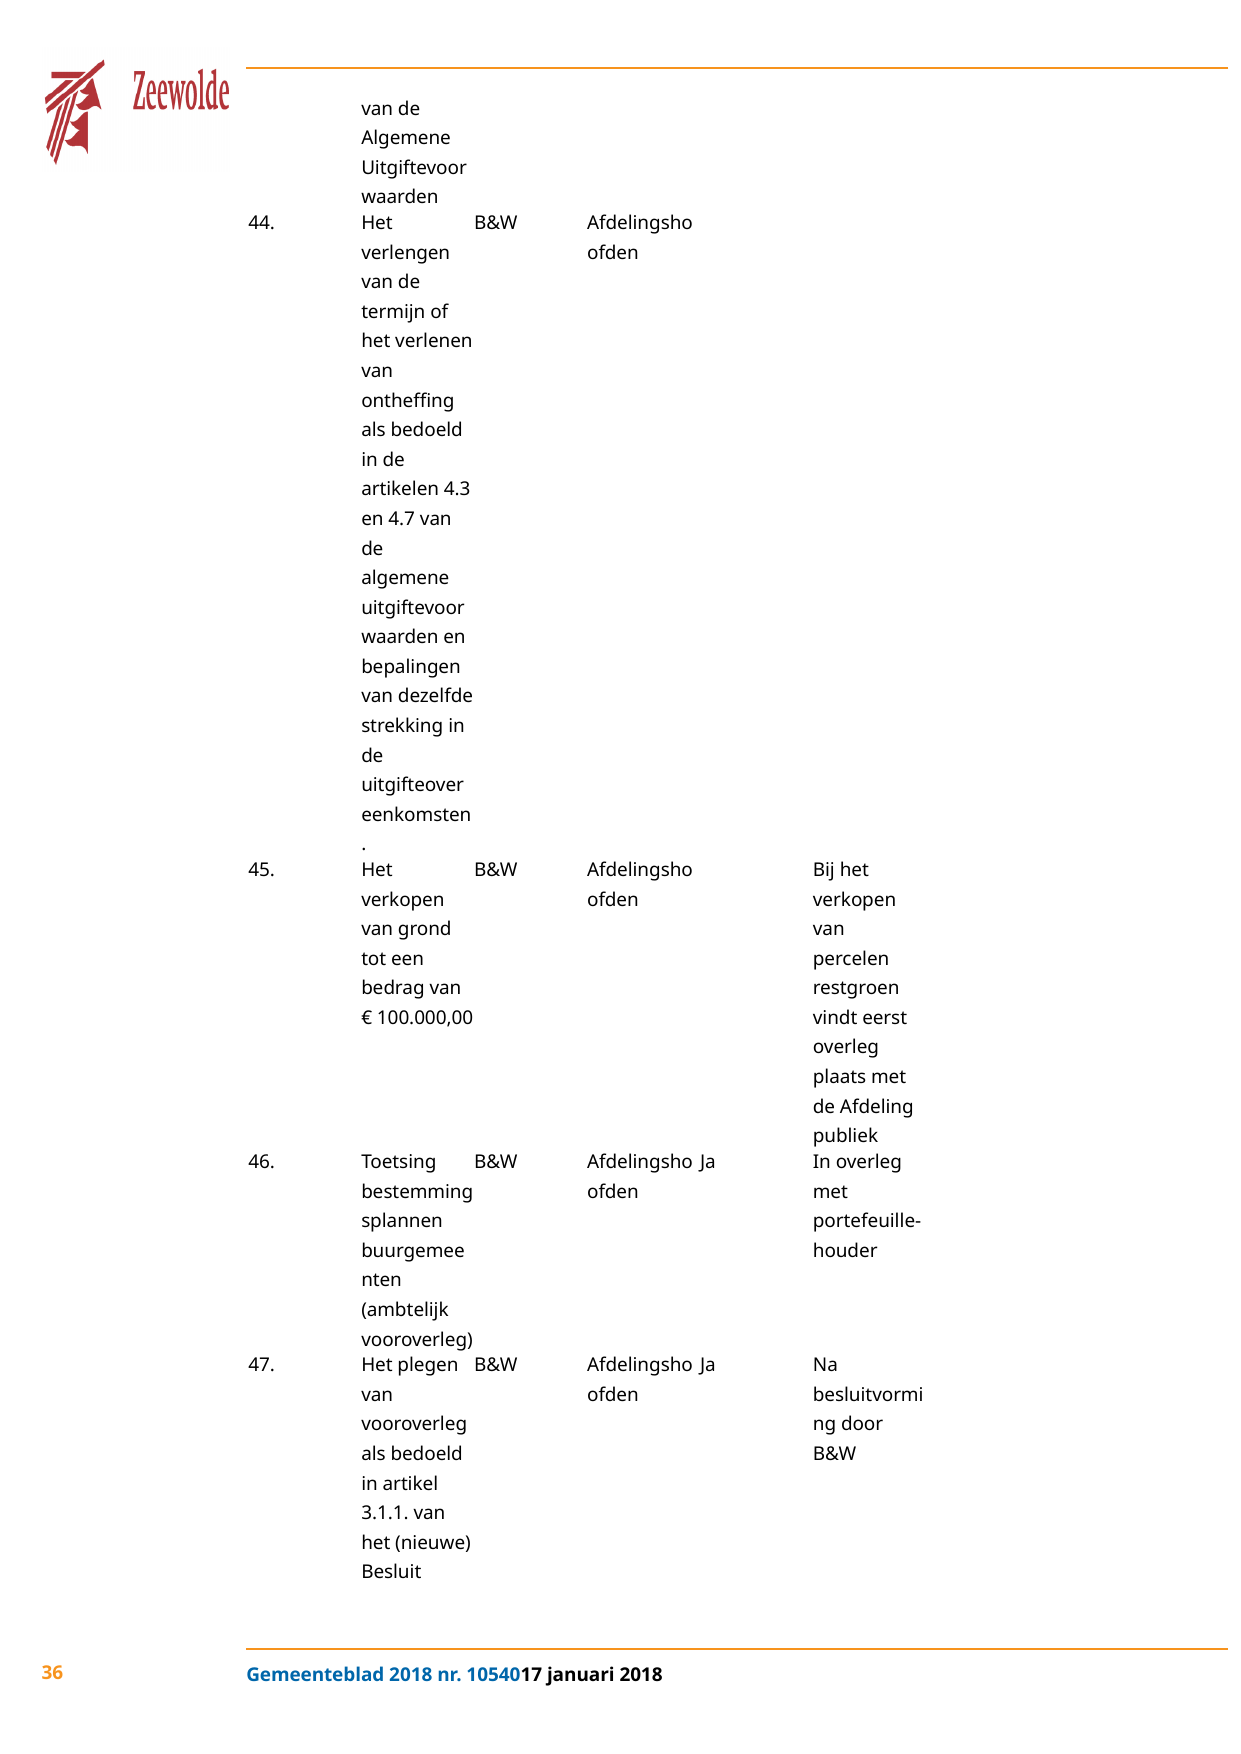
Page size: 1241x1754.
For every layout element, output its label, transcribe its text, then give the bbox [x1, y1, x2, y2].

table_cell Ja [700, 1148, 813, 1351]
table_cell Na besluitvorming door B&W [813, 1351, 926, 1584]
table_cell [700, 95, 813, 209]
table_cell In overleg met portefeuille-houder [813, 1148, 926, 1351]
table_cell Afdelingshoofden [587, 1148, 700, 1351]
table_cell [700, 209, 813, 856]
table_cell [813, 209, 926, 856]
table_cell [926, 1148, 1038, 1351]
table_cell Afdelingshoofden [587, 209, 700, 856]
table_cell Bij het verkopen van percelen restgroen vindt eerst overleg plaats met de Afdeling publiek [813, 856, 926, 1148]
table_cell 45. [248, 856, 361, 1148]
table_cell B&W [474, 856, 587, 1148]
table_cell Het verkopen van grond tot een bedrag van € 100.000,00 [361, 856, 474, 1148]
table_cell [587, 95, 700, 209]
table_cell Toetsing bestemmingsplannen buurgemeenten (ambtelijk vooroverleg) [361, 1148, 474, 1351]
table_cell 46. [248, 1148, 361, 1351]
table_cell 44. [248, 209, 361, 856]
table_cell Het plegen van vooroverleg als bedoeld in artikel 3.1.1. van het (nieuwe) Besluit [361, 1351, 474, 1584]
table_cell [474, 95, 587, 209]
table_cell [700, 856, 813, 1148]
table_cell 47. [248, 1351, 361, 1584]
picture [41, 47, 231, 172]
table_cell Afdelingshoofden [587, 856, 700, 1148]
table_cell Ja [700, 1351, 813, 1584]
table_cell [813, 95, 926, 209]
table_cell Afdelingshoofden [587, 1351, 700, 1584]
table_cell B&W [474, 1351, 587, 1584]
table_cell [926, 1351, 1038, 1584]
table_cell Het verlengen van de termijn of het verlenen van ontheffing als bedoeld in de artikelen 4.3 en 4.7 van de algemene uitgiftevoorwaarden en bepalingen van dezelfde strekking in de uitgifteovereenkomsten. [361, 209, 474, 856]
table_cell van de Algemene Uitgiftevoorwaarden [361, 95, 474, 209]
table_cell B&W [474, 209, 587, 856]
table_cell B&W [474, 1148, 587, 1351]
table_cell [248, 95, 361, 209]
